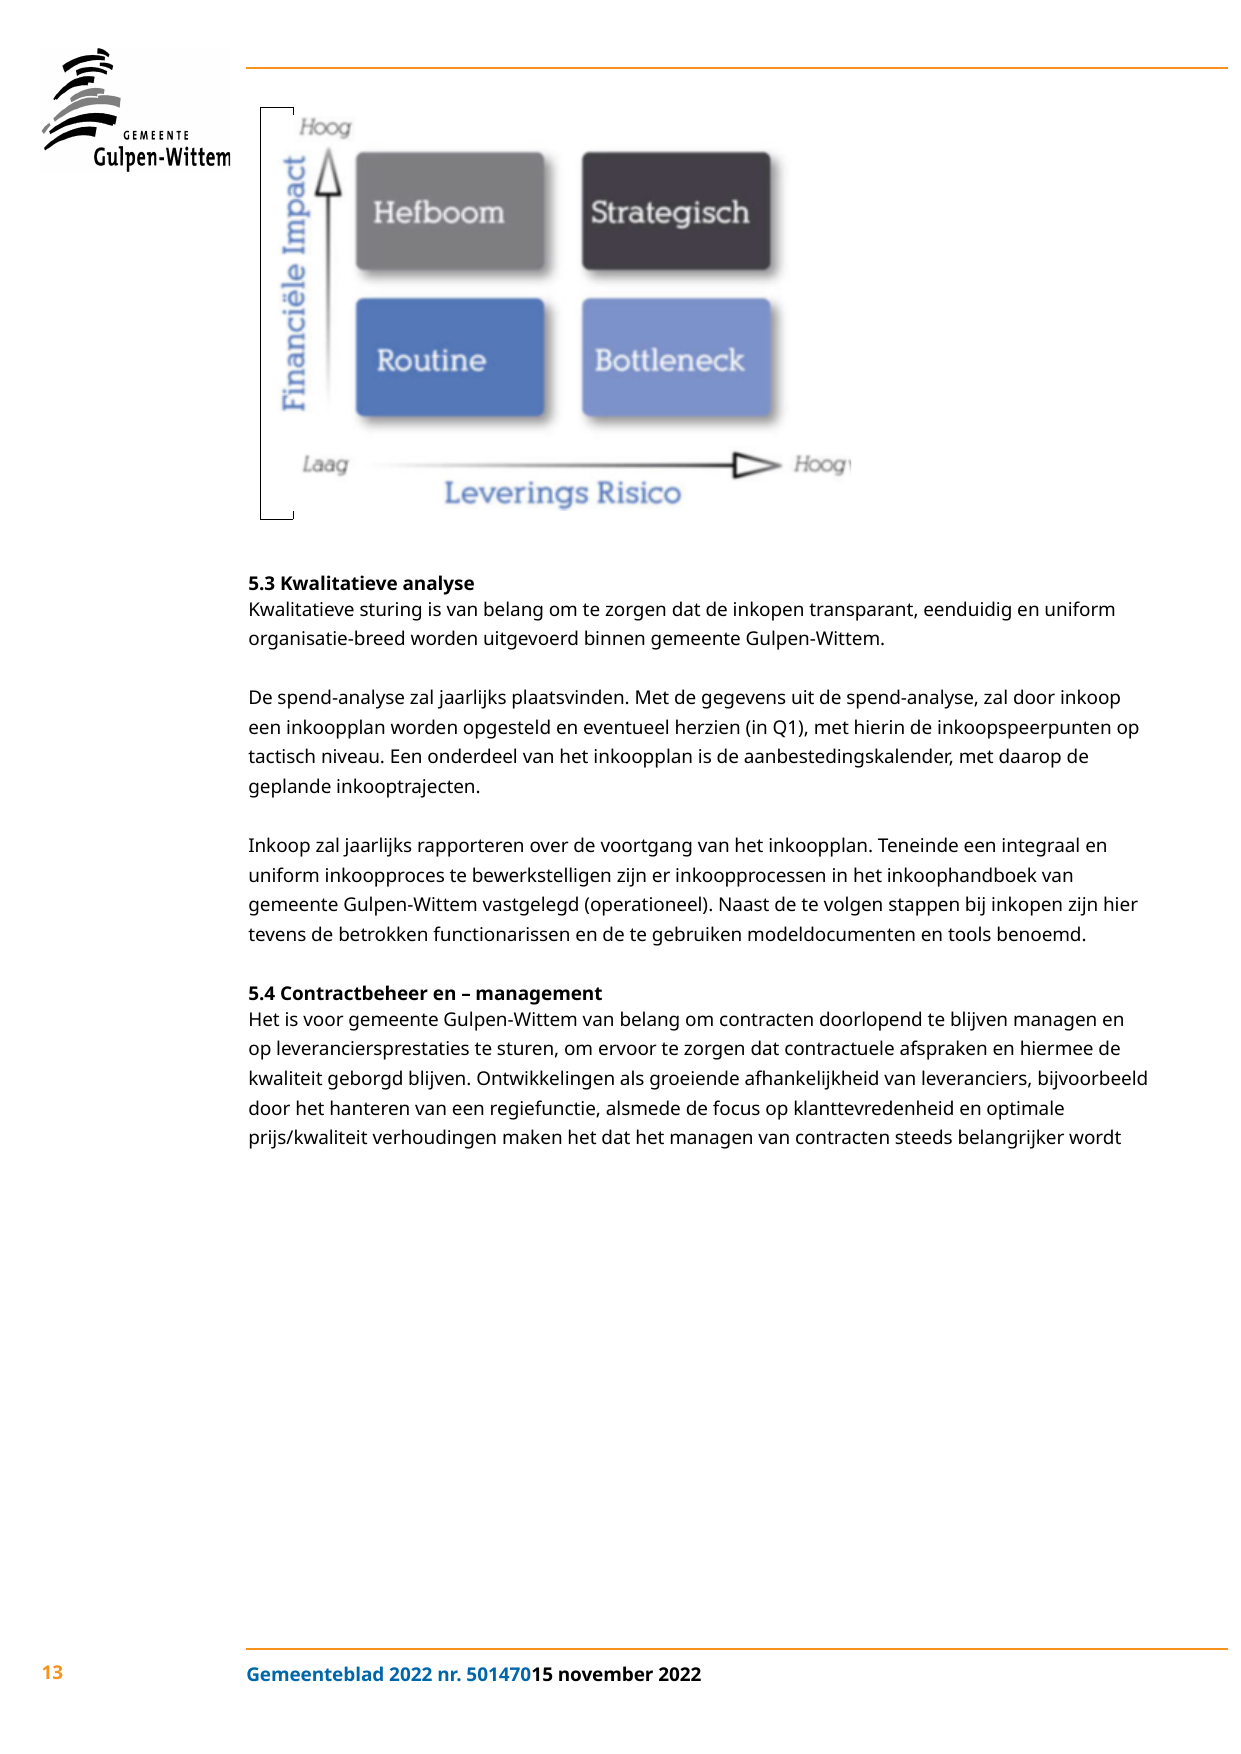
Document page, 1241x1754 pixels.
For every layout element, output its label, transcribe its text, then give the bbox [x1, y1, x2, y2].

text Kwalitatieve sturing is van belang om te zorgen dat de inkopen transparant, eenduidig en uniform organisatie-breed worden uitgevoerd binnen gemeente Gulpen-Wittem. [248, 596, 1152, 651]
text Het is voor gemeente Gulpen-Wittem van belang om contracten doorlopend te blijven managen en op leveranciersprestaties te sturen, om ervoor te zorgen dat contractuele afspraken en hiermee de kwaliteit geborgd blijven. Ontwikkelingen als groeiende afhankelijkheid van leveranciers, bijvoorbeeld door het hanteren van een regiefunctie, alsmede de focus op klanttevredenheid en optimale prijs/kwaliteit verhoudingen maken het dat het managen van contracten steeds belangrijker wordt [248, 1006, 1152, 1150]
picture [41, 47, 231, 172]
picture [268, 115, 860, 511]
text De spend-analyse zal jaarlijks plaatsvinden. Met de gegevens uit de spend-analyse, zal door inkoop een inkoopplan worden opgesteld en eventueel herzien (in Q1), met hierin de inkoopspeerpunten op tactisch niveau. Een onderdeel van het inkoopplan is de aanbestedingskalender, met daarop de geplande inkooptrajecten. [248, 684, 1152, 799]
text 5.4 Contractbeheer en – management [248, 980, 1152, 1006]
text Inkoop zal jaarlijks rapporteren over de voortgang van het inkoopplan. Teneinde een integraal en uniform inkoopproces te bewerkstelligen zijn er inkoopprocessen in het inkoophandboek van gemeente Gulpen-Wittem vastgelegd (operationeel). Naast de te volgen stappen bij inkopen zijn hier tevens de betrokken functionarissen en de te gebruiken modeldocumenten en tools benoemd. [248, 832, 1152, 947]
text 5.3 Kwalitatieve analyse [248, 570, 1152, 596]
